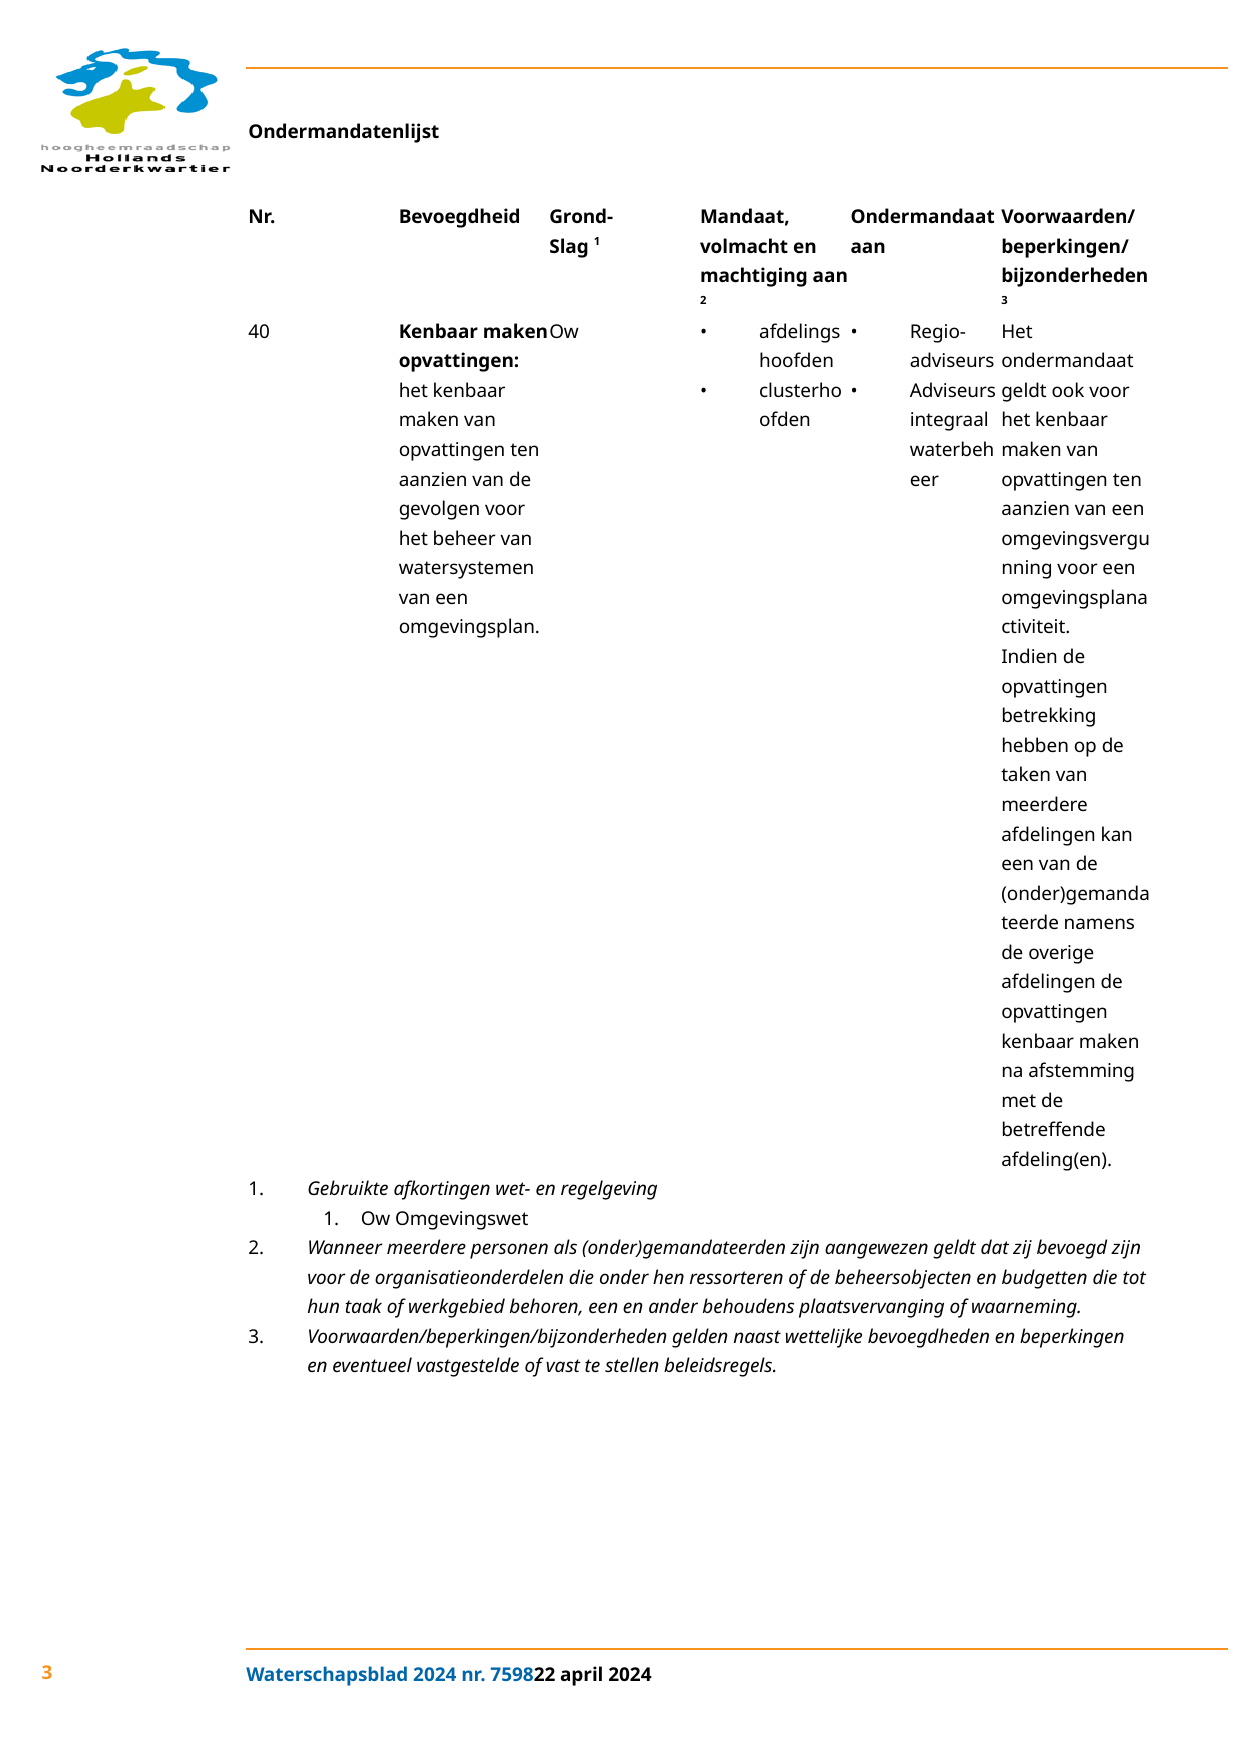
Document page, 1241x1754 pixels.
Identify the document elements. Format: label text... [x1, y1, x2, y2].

table_cell Ow [549, 318, 700, 1172]
picture [41, 47, 231, 172]
table_cell 40 [248, 318, 398, 1172]
list Ow Omgevingswet [323, 1205, 1152, 1231]
table_cell Kenbaar maken opvattingen: het kenbaar maken van opvattingen ten aanzien van de gevolgen voor het beheer van watersystemen van een omgevingsplan. [399, 318, 549, 1172]
text Ondermandatenlijst [248, 116, 1152, 144]
table_header Mandaat, volmacht en machtiging aan 2 [700, 204, 850, 318]
table_header Bevoegdheid [399, 204, 549, 318]
list Wanneer meerdere personen als (onder)gemandateerden zijn aangewezen geldt dat zij bevoegd zijn voor de organisatieonderdelen die onder hen ressorteren of de beheersobjecten en budgetten die tot hun taak of werkgebied behoren, een en ander behoudens plaatsvervanging of waarneming. [248, 1234, 1152, 1319]
table_header Ondermandaat aan [850, 204, 1001, 318]
table_cell Het ondermandaat geldt ook voor het kenbaar maken van opvattingen ten aanzien van een omgevingsvergunning voor een omgevingsplanactiviteit. Indien de opvattingen betrekking hebben op de taken van meerdere afdelingen kan een van de (onder)gemandateerde namens de overige afdelingen de opvattingen kenbaar maken na afstemming met de betreffende afdeling(en). [1001, 318, 1152, 1172]
list Gebruikte afkortingen wet- en regelgeving [248, 1175, 1152, 1201]
table_header Nr. [248, 204, 398, 318]
table_cell Regio-adviseurs Adviseurs integraal waterbeheer [850, 318, 1001, 1172]
table_header Voorwaarden/beperkingen/ bijzonderheden 3 [1001, 204, 1152, 318]
list Voorwaarden/beperkingen/bijzonderheden gelden naast wettelijke bevoegdheden en beperkingen en eventueel vastgestelde of vast te stellen beleidsregels. [248, 1323, 1152, 1378]
table_cell afdelingshoofden clusterhoofden [700, 318, 850, 1172]
table_header Grond- Slag 1 [549, 204, 700, 318]
